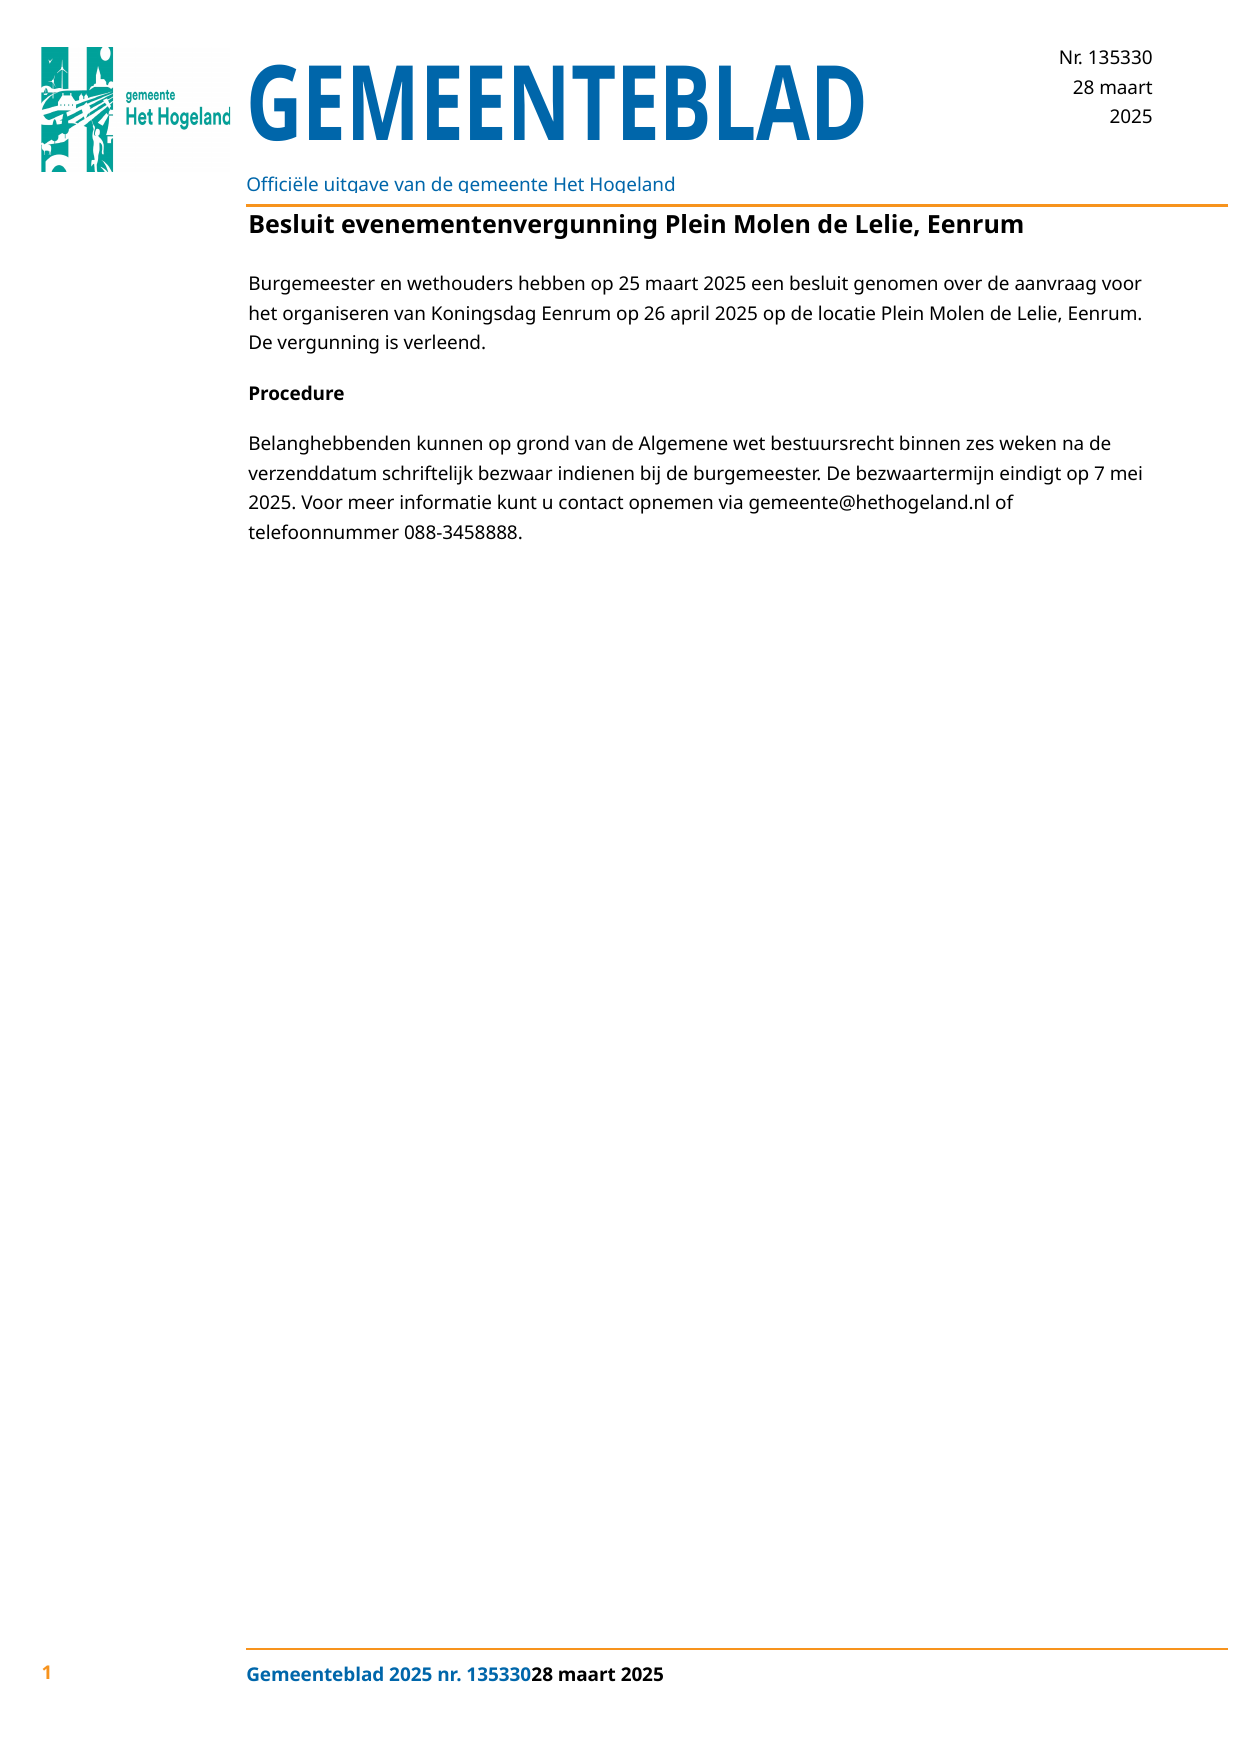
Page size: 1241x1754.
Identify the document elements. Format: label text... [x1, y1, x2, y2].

text Besluit evenementenvergunning Plein Molen de Lelie, Eenrum [248, 207, 1152, 241]
text Burgemeester en wethouders hebben op 25 maart 2025 een besluit genomen over de aanvraag voor het organiseren van Koningsdag Eenrum op 26 april 2025 op de locatie Plein Molen de Lelie, Eenrum. De vergunning is verleend. [248, 270, 1152, 355]
picture [41, 47, 231, 172]
text Procedure [248, 380, 1152, 406]
text Belanghebbenden kunnen op grond van de Algemene wet bestuursrecht binnen zes weken na de verzenddatum schriftelijk bezwaar indienen bij de burgemeester. De bezwaartermijn eindigt op 7 mei 2025. Voor meer informatie kunt u contact opnemen via gemeente@hethogeland.nl of telefoonnummer 088-3458888. [248, 430, 1152, 545]
